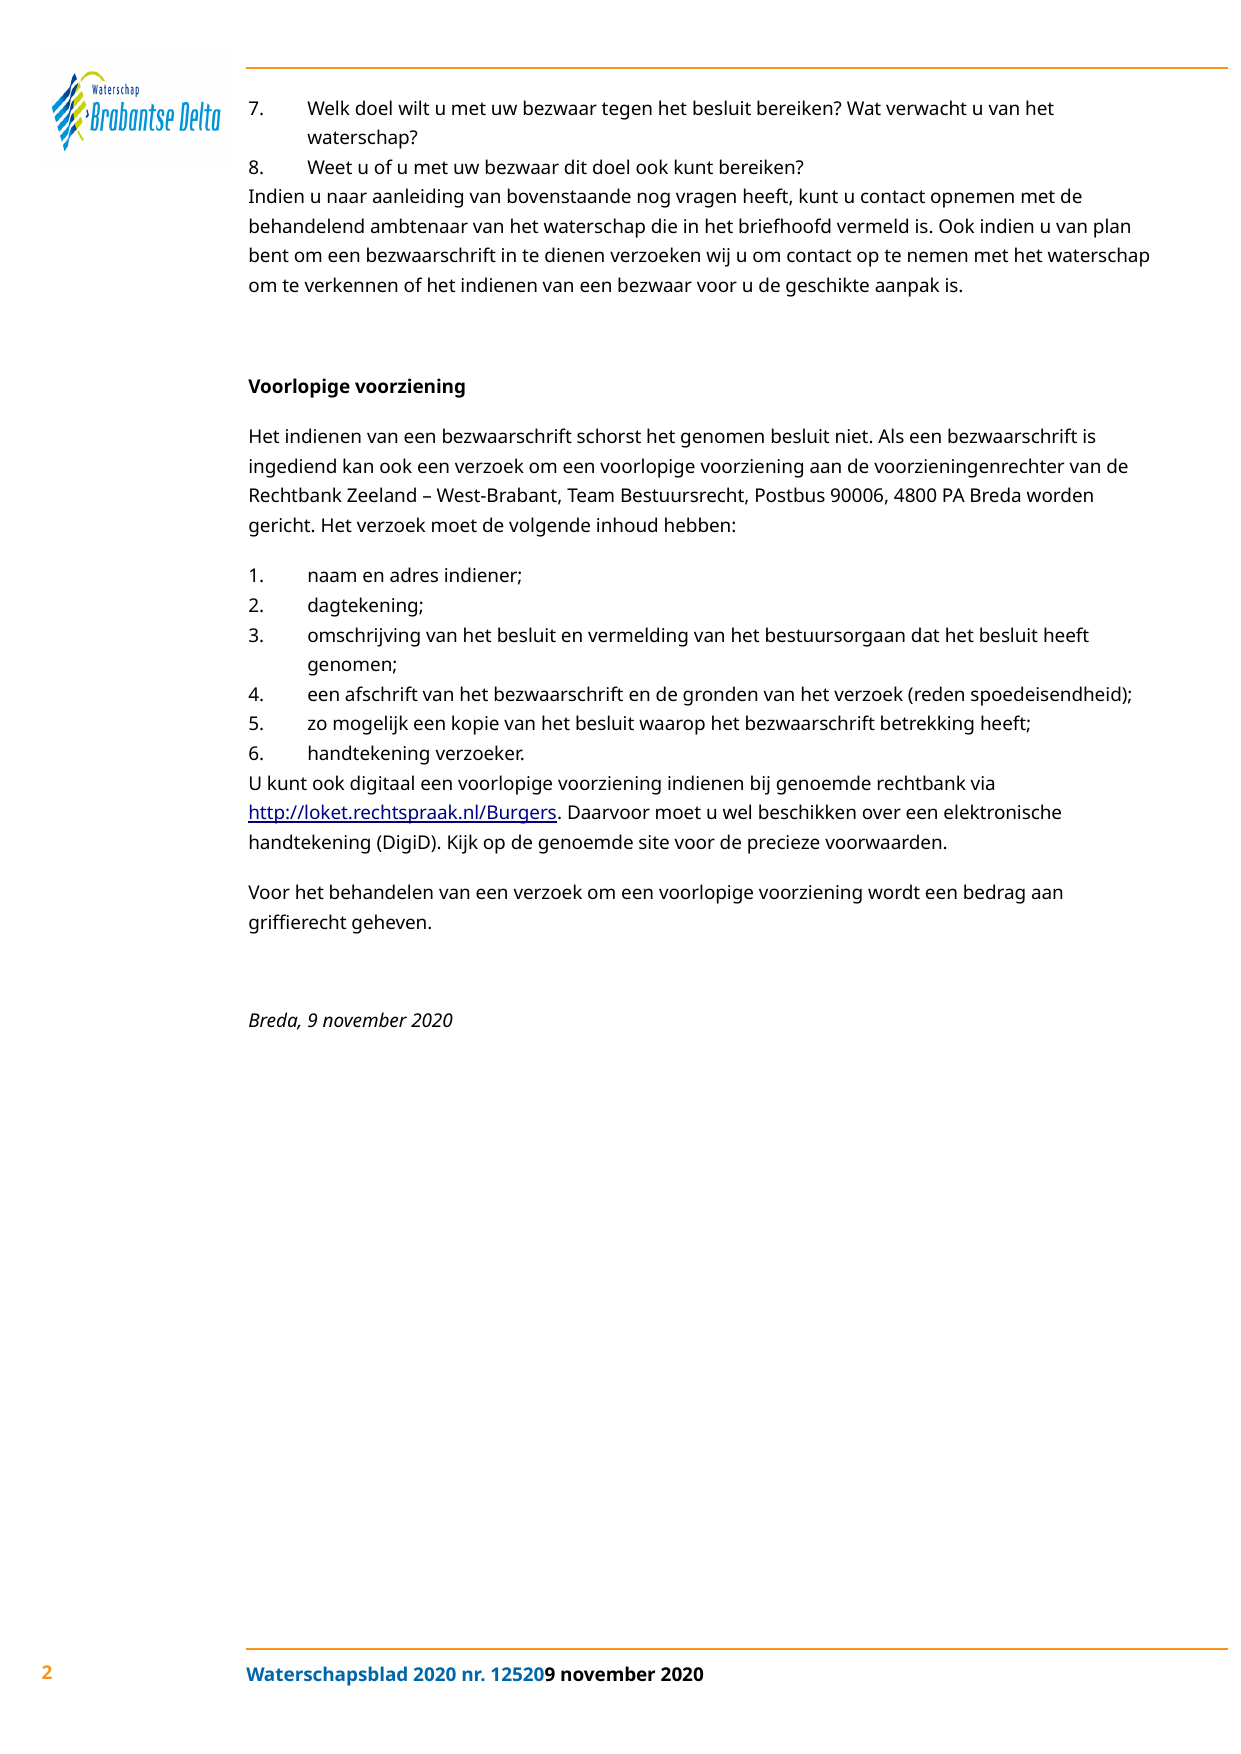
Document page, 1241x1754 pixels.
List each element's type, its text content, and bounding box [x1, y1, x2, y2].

text Breda, 9 november 2020 [248, 1007, 1152, 1033]
list een afschrift van het bezwaarschrift en de gronden van het verzoek (reden spoedeisendheid); [248, 681, 1152, 707]
list zo mogelijk een kopie van het besluit waarop het bezwaarschrift betrekking heeft; [248, 711, 1152, 736]
list Welk doel wilt u met uw bezwaar tegen het besluit bereiken? Wat verwacht u van het waterschap? [248, 95, 1152, 150]
list omschrijving van het besluit en vermelding van het bestuursorgaan dat het besluit heeft genomen; [248, 622, 1152, 677]
picture [41, 47, 231, 172]
text U kunt ook digitaal een voorlopige voorziening indienen bij genoemde rechtbank via http://loket.rechtspraak.nl/Burgers. Daarvoor moet u wel beschikken over een elektronische handtekening (DigiD). Kijk op de genoemde site voor de precieze voorwaarden. [248, 770, 1152, 855]
text Voor het behandelen van een verzoek om een voorlopige voorziening wordt een bedrag aan griffierecht geheven. [248, 879, 1152, 935]
list naam en adres indiener; [248, 563, 1152, 588]
list handtekening verzoeker. [248, 740, 1152, 766]
list dagtekening; [248, 592, 1152, 618]
text Voorlopige voorziening [248, 373, 1152, 399]
text Indien u naar aanleiding van bovenstaande nog vragen heeft, kunt u contact opnemen met de behandelend ambtenaar van het waterschap die in het briefhoofd vermeld is. Ook indien u van plan bent om een bezwaarschrift in te dienen verzoeken wij u om contact op te nemen met het waterschap om te verkennen of het indienen van een bezwaar voor u de geschikte aanpak is. [248, 183, 1152, 298]
list Weet u of u met uw bezwaar dit doel ook kunt bereiken? [248, 154, 1152, 180]
text Het indienen van een bezwaarschrift schorst het genomen besluit niet. Als een bezwaarschrift is ingediend kan ook een verzoek om een voorlopige voorziening aan de voorzieningenrechter van de Rechtbank Zeeland – West-Brabant, Team Bestuursrecht, Postbus 90006, 4800 PA Breda worden gericht. Het verzoek moet de volgende inhoud hebben: [248, 423, 1152, 538]
